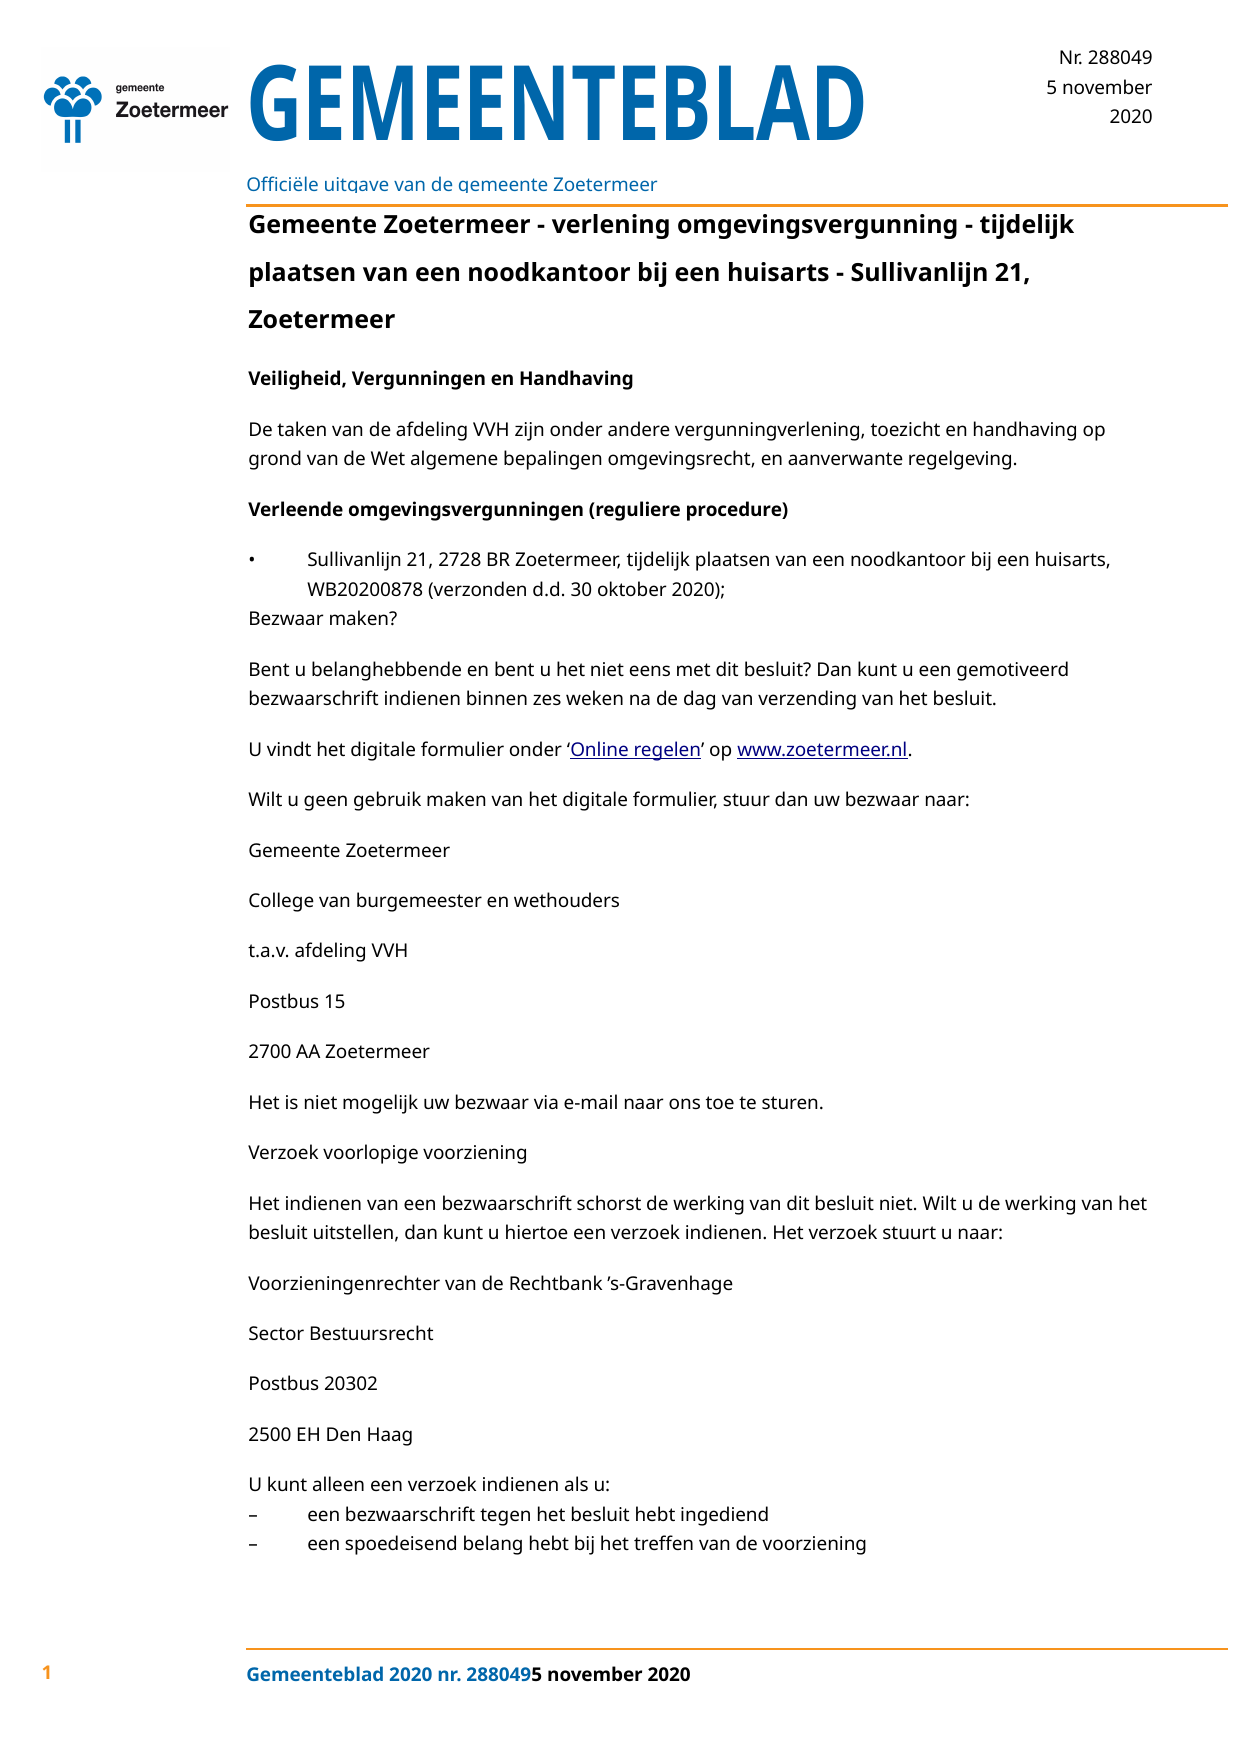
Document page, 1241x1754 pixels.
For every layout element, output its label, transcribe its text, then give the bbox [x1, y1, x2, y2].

list een bezwaarschrift tegen het besluit hebt ingediend [248, 1501, 1152, 1527]
text Het is niet mogelijk uw bezwaar via e-mail naar ons toe te sturen. [248, 1089, 1152, 1114]
text Gemeente Zoetermeer - verlening omgevingsvergunning - tijdelijk plaatsen van een noodkantoor bij een huisarts - Sullivanlijn 21, Zoetermeer [248, 207, 1152, 336]
text Verleende omgevingsvergunningen (reguliere procedure) [248, 496, 1152, 522]
picture [41, 47, 231, 172]
text College van burgemeester en wethouders [248, 887, 1152, 913]
list een spoedeisend belang hebt bij het treffen van de voorziening [248, 1531, 1152, 1556]
text Gemeente Zoetermeer [248, 837, 1152, 862]
text Bent u belanghebbende en bent u het niet eens met dit besluit? Dan kunt u een gemotiveerd bezwaarschrift indienen binnen zes weken na de dag van verzending van het besluit. [248, 656, 1152, 711]
text 2700 AA Zoetermeer [248, 1038, 1152, 1064]
text Verzoek voorlopige voorziening [248, 1139, 1152, 1165]
text Sector Bestuursrecht [248, 1320, 1152, 1346]
text 2500 EH Den Haag [248, 1421, 1152, 1447]
text Postbus 20302 [248, 1371, 1152, 1396]
text U kunt alleen een verzoek indienen als u: [248, 1471, 1152, 1497]
text U vindt het digitale formulier onder ‘Online regelen’ op www.zoetermeer.nl. [248, 736, 1152, 762]
text Postbus 15 [248, 988, 1152, 1014]
text Het indienen van een bezwaarschrift schorst de werking van dit besluit niet. Wilt u de werking van het besluit uitstellen, dan kunt u hiertoe een verzoek indienen. Het verzoek stuurt u naar: [248, 1190, 1152, 1245]
text Wilt u geen gebruik maken van het digitale formulier, stuur dan uw bezwaar naar: [248, 786, 1152, 812]
text Voorzieningenrechter van de Rechtbank ’s-Gravenhage [248, 1270, 1152, 1295]
text De taken van de afdeling VVH zijn onder andere vergunningverlening, toezicht en handhaving op grond van de Wet algemene bepalingen omgevingsrecht, en aanverwante regelgeving. [248, 416, 1152, 471]
text Veiligheid, Vergunningen en Handhaving [248, 366, 1152, 391]
text t.a.v. afdeling VVH [248, 938, 1152, 963]
text Bezwaar maken? [248, 606, 1152, 631]
list Sullivanlijn 21, 2728 BR Zoetermeer, tijdelijk plaatsen van een noodkantoor bij een huisarts, WB20200878 (verzonden d.d. 30 oktober 2020); [248, 546, 1152, 602]
